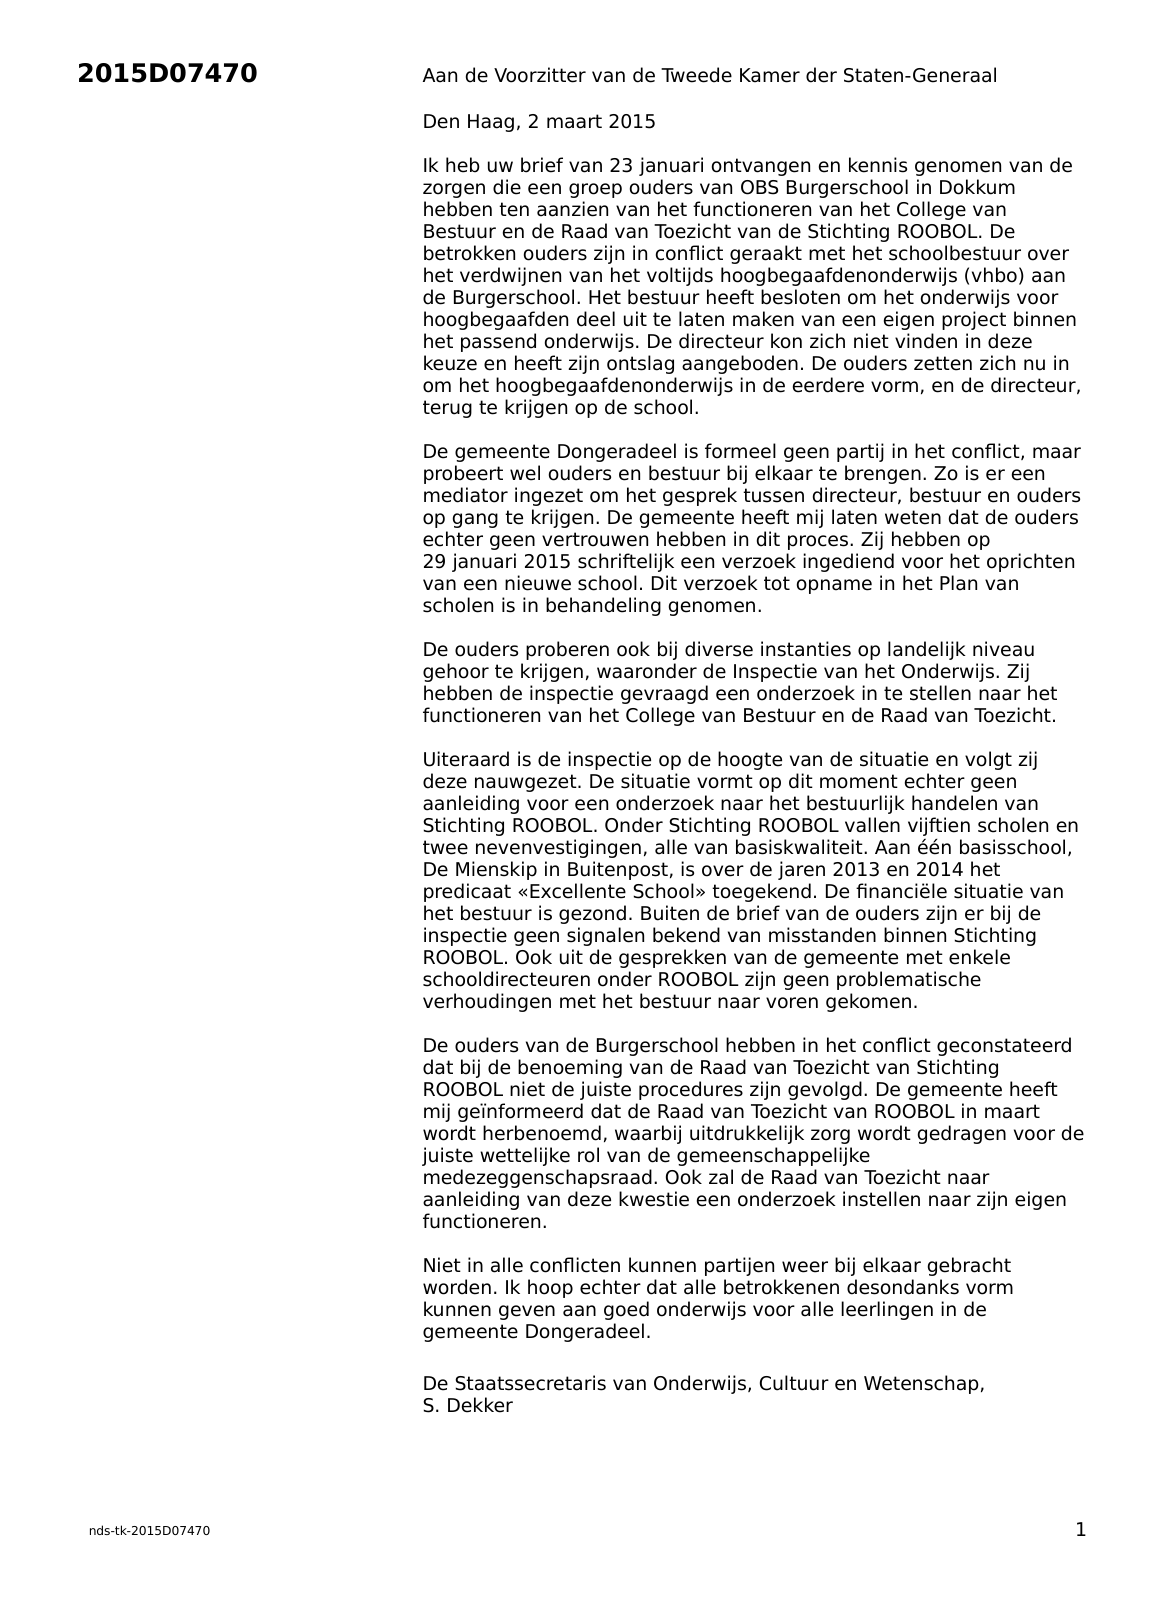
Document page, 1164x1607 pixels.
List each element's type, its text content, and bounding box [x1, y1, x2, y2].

text 2015D07470 Aan de Voorzitter van de Tweede Kamer der Staten-Generaal [77, 59, 1087, 89]
text De ouders van de Burgerschool hebben in het conflict geconstateerd dat bij de benoeming van de Raad van Toezicht van Stichting ROOBOL niet de juiste procedures zijn gevolgd. De gemeente heeft mij geïnformeerd dat de Raad van Toezicht van ROOBOL in maart wordt herbenoemd, waarbij uitdrukkelijk zorg wordt gedragen voor de juiste wettelijke rol van de gemeenschappelijke medezeggenschapsraad. Ook zal de Raad van Toezicht naar aanleiding van deze kwestie een onderzoek instellen naar zijn eigen functioneren. [422, 1035, 1087, 1233]
text Den Haag, 2 maart 2015 [422, 111, 1087, 133]
text Ik heb uw brief van 23 januari ontvangen en kennis genomen van de zorgen die een groep ouders van OBS Burgerschool in Dokkum hebben ten aanzien van het functioneren van het College van Bestuur en de Raad van Toezicht van de Stichting ROOBOL. De betrokken ouders zijn in conflict geraakt met het schoolbestuur over het verdwijnen van het voltijds hoogbegaafdenonderwijs (vhbo) aan de Burgerschool. Het bestuur heeft besloten om het onderwijs voor hoogbegaafden deel uit te laten maken van een eigen project binnen het passend onderwijs. De directeur kon zich niet vinden in deze keuze en heeft zijn ontslag aangeboden. De ouders zetten zich nu in om het hoogbegaafdenonderwijs in de eerdere vorm, en de directeur, terug te krijgen op de school. [422, 155, 1087, 419]
text De Staatssecretaris van Onderwijs, Cultuur en Wetenschap, S. Dekker [422, 1373, 1087, 1417]
text Niet in alle conflicten kunnen partijen weer bij elkaar gebracht worden. Ik hoop echter dat alle betrokkenen desondanks vorm kunnen geven aan goed onderwijs voor alle leerlingen in de gemeente Dongeradeel. [422, 1255, 1087, 1343]
text Uiteraard is de inspectie op de hoogte van de situatie en volgt zij deze nauwgezet. De situatie vormt op dit moment echter geen aanleiding voor een onderzoek naar het bestuurlijk handelen van Stichting ROOBOL. Onder Stichting ROOBOL vallen vijftien scholen en twee nevenvestigingen, alle van basiskwaliteit. Aan één basisschool, De Mienskip in Buitenpost, is over de jaren 2013 en 2014 het predicaat «Excellente School» toegekend. De financiële situatie van het bestuur is gezond. Buiten de brief van de ouders zijn er bij de inspectie geen signalen bekend van misstanden binnen Stichting ROOBOL. Ook uit de gesprekken van de gemeente met enkele schooldirecteuren onder ROOBOL zijn geen problematische verhoudingen met het bestuur naar voren gekomen. [422, 749, 1087, 1013]
text De gemeente Dongeradeel is formeel geen partij in het conflict, maar probeert wel ouders en bestuur bij elkaar te brengen. Zo is er een mediator ingezet om het gesprek tussen directeur, bestuur en ouders op gang te krijgen. De gemeente heeft mij laten weten dat de ouders echter geen vertrouwen hebben in dit proces. Zij hebben op 29 januari 2015 schriftelijk een verzoek ingediend voor het oprichten van een nieuwe school. Dit verzoek tot opname in het Plan van scholen is in behandeling genomen. [422, 441, 1087, 617]
text De ouders proberen ook bij diverse instanties op landelijk niveau gehoor te krijgen, waaronder de Inspectie van het Onderwijs. Zij hebben de inspectie gevraagd een onderzoek in te stellen naar het functioneren van het College van Bestuur en de Raad van Toezicht. [422, 639, 1087, 727]
text nds-tk-2015D07470 [88, 1524, 323, 1538]
